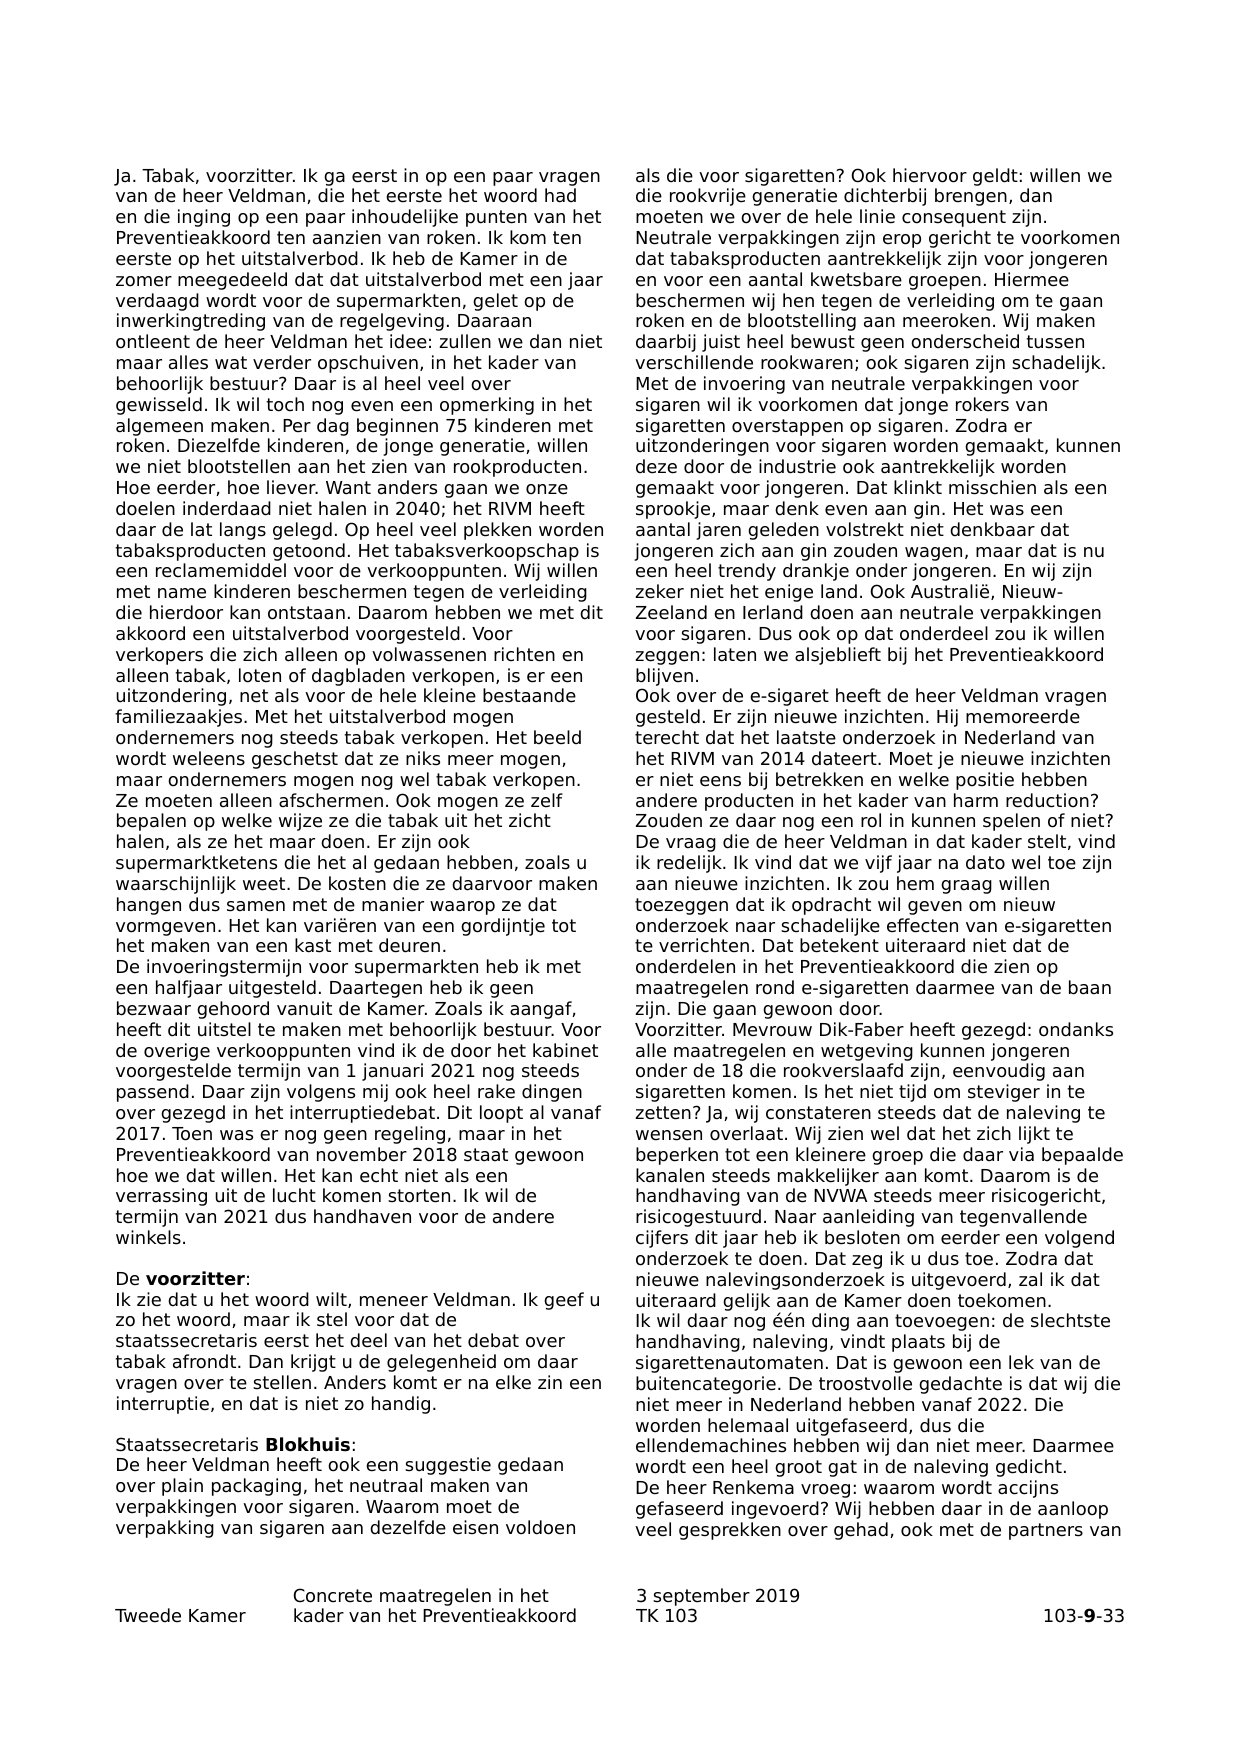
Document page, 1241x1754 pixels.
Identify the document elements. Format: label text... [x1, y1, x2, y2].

text Staatssecretaris Blokhuis: [115, 1434, 605, 1455]
text Ook over de e-sigaret heeft de heer Veldman vragen gesteld. Er zijn nieuwe inzichten. Hij memoreerde terecht dat het laatste onderzoek in Nederland van het RIVM van 2014 dateert. Moet je nieuwe inzichten er niet eens bij betrekken en welke positie hebben andere producten in het kader van harm reduction? Zouden ze daar nog een rol in kunnen spelen of niet? De vraag die de heer Veldman in dat kader stelt, vind ik redelijk. Ik vind dat we vijf jaar na dato wel toe zijn aan nieuwe inzichten. Ik zou hem graag willen toezeggen dat ik opdracht wil geven om nieuw onderzoek naar schadelijke effecten van e-sigaretten te verrichten. Dat betekent uiteraard niet dat de onderdelen in het Preventieakkoord die zien op maatregelen rond e-sigaretten daarmee van de baan zijn. Die gaan gewoon door. [635, 686, 1125, 1019]
text als die voor sigaretten? Ook hiervoor geldt: willen we die rookvrije generatie dichterbij brengen, dan moeten we over de hele linie consequent zijn. Neutrale verpakkingen zijn erop gericht te voorkomen dat tabaksproducten aantrekkelijk zijn voor jongeren en voor een aantal kwetsbare groepen. Hiermee beschermen wij hen tegen de verleiding om te gaan roken en de blootstelling aan meeroken. Wij maken daarbij juist heel bewust geen onderscheid tussen verschillende rookwaren; ook sigaren zijn schadelijk. Met de invoering van neutrale verpakkingen voor sigaren wil ik voorkomen dat jonge rokers van sigaretten overstappen op sigaren. Zodra er uitzonderingen voor sigaren worden gemaakt, kunnen deze door de industrie ook aantrekkelijk worden gemaakt voor jongeren. Dat klinkt misschien als een sprookje, maar denk even aan gin. Het was een aantal jaren geleden volstrekt niet denkbaar dat jongeren zich aan gin zouden wagen, maar dat is nu een heel trendy drankje onder jongeren. En wij zijn zeker niet het enige land. Ook Australië, Nieuw-Zeeland en Ierland doen aan neutrale verpakkingen voor sigaren. Dus ook op dat onderdeel zou ik willen zeggen: laten we alsjeblieft bij het Preventieakkoord blijven. [635, 165, 1125, 686]
text Voorzitter. Mevrouw Dik-Faber heeft gezegd: ondanks alle maatregelen en wetgeving kunnen jongeren onder de 18 die rookverslaafd zijn, eenvoudig aan sigaretten komen. Is het niet tijd om steviger in te zetten? Ja, wij constateren steeds dat de naleving te wensen overlaat. Wij zien wel dat het zich lijkt te beperken tot een kleinere groep die daar via bepaalde kanalen steeds makkelijker aan komt. Daarom is de handhaving van de NVWA steeds meer risicogericht, risicogestuurd. Naar aanleiding van tegenvallende cijfers dit jaar heb ik besloten om eerder een volgend onderzoek te doen. Dat zeg ik u dus toe. Zodra dat nieuwe nalevingsonderzoek is uitgevoerd, zal ik dat uiteraard gelijk aan de Kamer doen toekomen. [635, 1019, 1125, 1311]
text Ik wil daar nog één ding aan toevoegen: de slechtste handhaving, naleving, vindt plaats bij de sigarettenautomaten. Dat is gewoon een lek van de buitencategorie. De troostvolle gedachte is dat wij die niet meer in Nederland hebben vanaf 2022. Die worden helemaal uitgefaseerd, dus die ellendemachines hebben wij dan niet meer. Daarmee wordt een heel groot gat in de naleving gedicht. [635, 1311, 1125, 1478]
text De heer Renkema vroeg: waarom wordt accijns gefaseerd ingevoerd? Wij hebben daar in de aanloop veel gesprekken over gehad, ook met de partners van [635, 1478, 1125, 1540]
text Ik zie dat u het woord wilt, meneer Veldman. Ik geef u zo het woord, maar ik stel voor dat de staatssecretaris eerst het deel van het debat over tabak afrondt. Dan krijgt u de gelegenheid om daar vragen over te stellen. Anders komt er na elke zin een interruptie, en dat is niet zo handig. [115, 1289, 605, 1414]
text De invoeringstermijn voor supermarkten heb ik met een halfjaar uitgesteld. Daartegen heb ik geen bezwaar gehoord vanuit de Kamer. Zoals ik aangaf, heeft dit uitstel te maken met behoorlijk bestuur. Voor de overige verkooppunten vind ik de door het kabinet voorgestelde termijn van 1 januari 2021 nog steeds passend. Daar zijn volgens mij ook heel rake dingen over gezegd in het interruptiedebat. Dit loopt al vanaf 2017. Toen was er nog geen regeling, maar in het Preventieakkoord van november 2018 staat gewoon hoe we dat willen. Het kan echt niet als een verrassing uit de lucht komen storten. Ik wil de termijn van 2021 dus handhaven voor de andere winkels. [115, 957, 605, 1249]
text Ja. Tabak, voorzitter. Ik ga eerst in op een paar vragen van de heer Veldman, die het eerste het woord had en die inging op een paar inhoudelijke punten van het Preventieakkoord ten aanzien van roken. Ik kom ten eerste op het uitstalverbod. Ik heb de Kamer in de zomer meegedeeld dat dat uitstalverbod met een jaar verdaagd wordt voor de supermarkten, gelet op de inwerkingtreding van de regelgeving. Daaraan ontleent de heer Veldman het idee: zullen we dan niet maar alles wat verder opschuiven, in het kader van behoorlijk bestuur? Daar is al heel veel over gewisseld. Ik wil toch nog even een opmerking in het algemeen maken. Per dag beginnen 75 kinderen met roken. Diezelfde kinderen, de jonge generatie, willen we niet blootstellen aan het zien van rookproducten. Hoe eerder, hoe liever. Want anders gaan we onze doelen inderdaad niet halen in 2040; het RIVM heeft daar de lat langs gelegd. Op heel veel plekken worden tabaksproducten getoond. Het tabaksverkoopschap is een reclamemiddel voor de verkooppunten. Wij willen met name kinderen beschermen tegen de verleiding die hierdoor kan ontstaan. Daarom hebben we met dit akkoord een uitstalverbod voorgesteld. Voor verkopers die zich alleen op volwassenen richten en alleen tabak, loten of dagbladen verkopen, is er een uitzondering, net als voor de hele kleine bestaande familiezaakjes. Met het uitstalverbod mogen ondernemers nog steeds tabak verkopen. Het beeld wordt weleens geschetst dat ze niks meer mogen, maar ondernemers mogen nog wel tabak verkopen. Ze moeten alleen afschermen. Ook mogen ze zelf bepalen op welke wijze ze die tabak uit het zicht halen, als ze het maar doen. Er zijn ook supermarktketens die het al gedaan hebben, zoals u waarschijnlijk weet. De kosten die ze daarvoor maken hangen dus samen met de manier waarop ze dat vormgeven. Het kan variëren van een gordijntje tot het maken van een kast met deuren. [115, 165, 605, 957]
text De voorzitter: [115, 1269, 605, 1289]
text De heer Veldman heeft ook een suggestie gedaan over plain packaging, het neutraal maken van verpakkingen voor sigaren. Waarom moet de verpakking van sigaren aan dezelfde eisen voldoen [115, 1455, 605, 1538]
